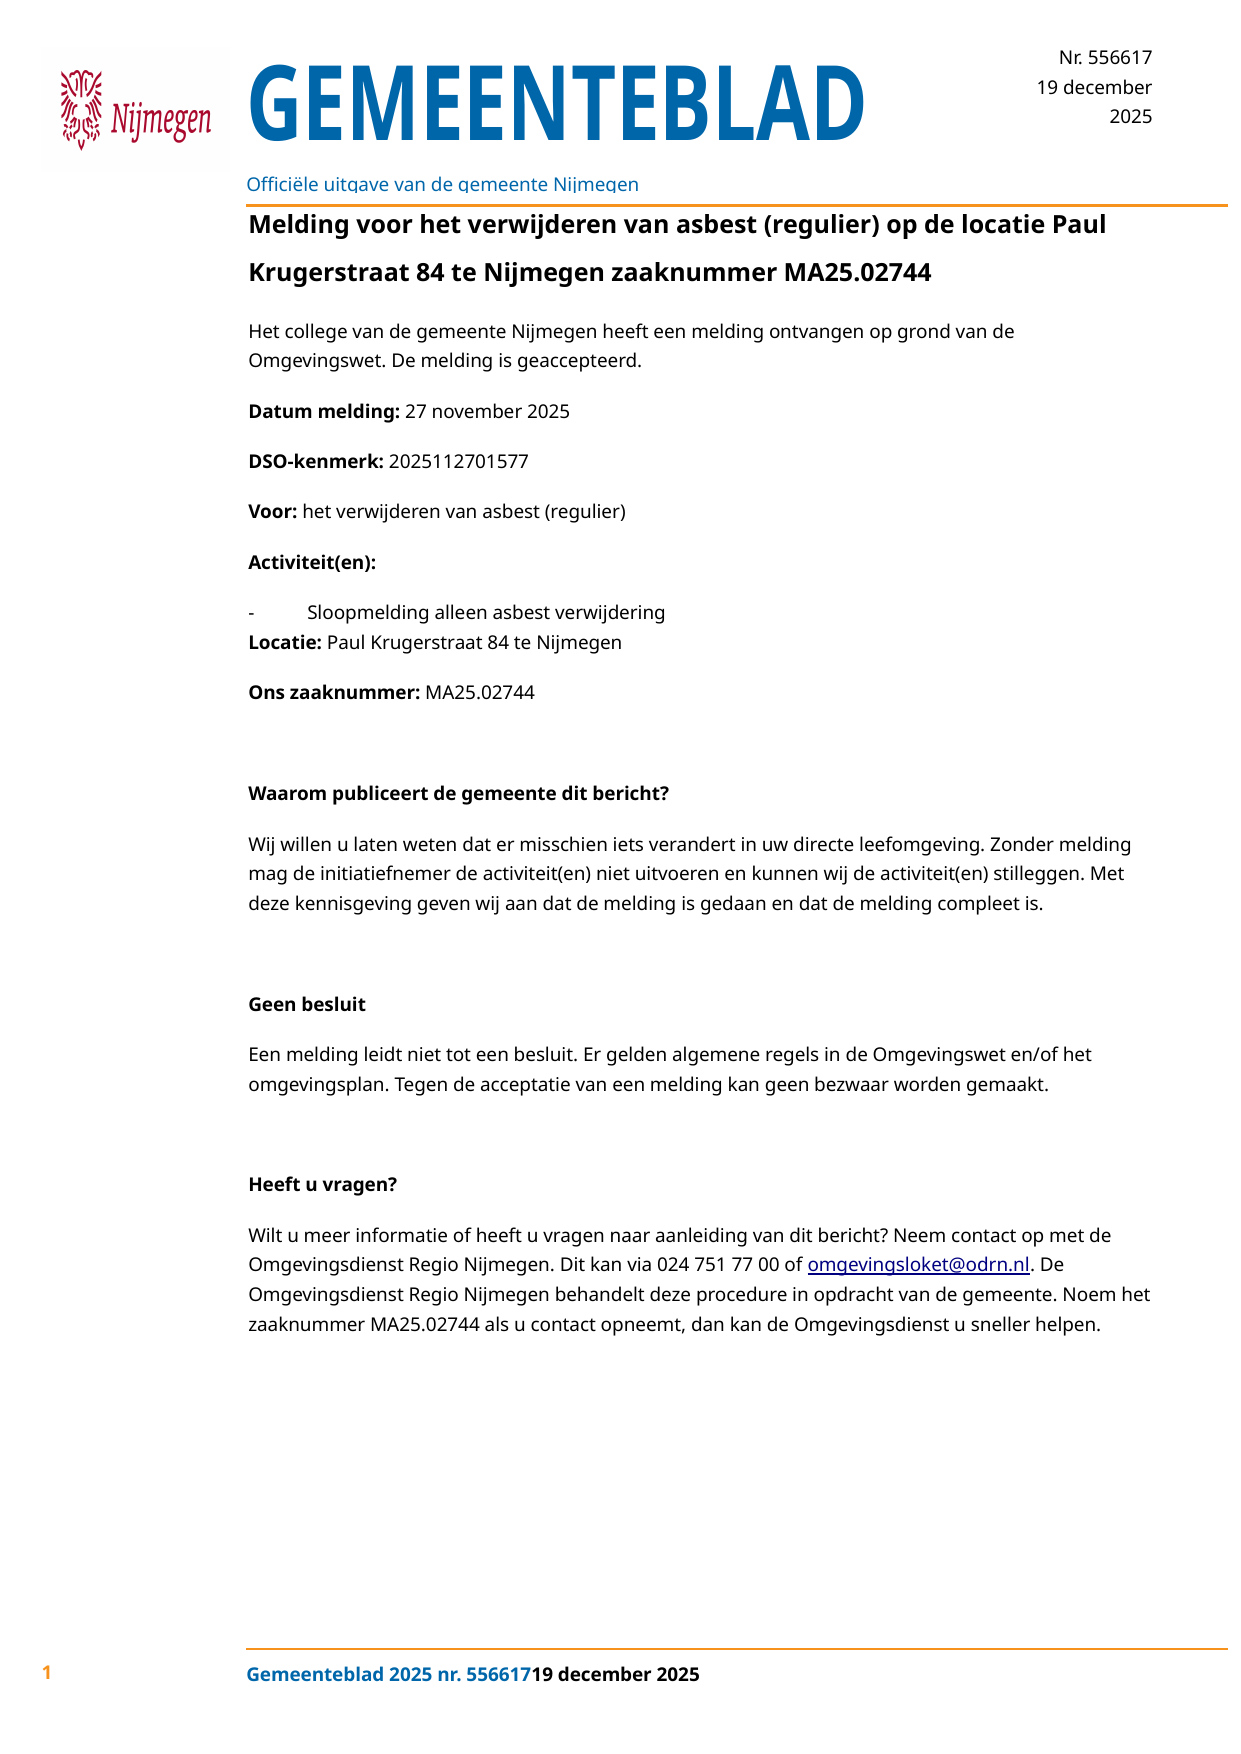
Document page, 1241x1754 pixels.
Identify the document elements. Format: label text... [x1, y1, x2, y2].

list Sloopmelding alleen asbest verwijdering [248, 599, 1152, 625]
text Heeft u vragen? [248, 1172, 1152, 1197]
text Wij willen u laten weten dat er misschien iets verandert in uw directe leefomgeving. Zonder melding mag de initiatiefnemer de activiteit(en) niet uitvoeren en kunnen wij de activiteit(en) stilleggen. Met deze kennisgeving geven wij aan dat de melding is gedaan en dat de melding compleet is. [248, 831, 1152, 916]
text Een melding leidt niet tot een besluit. Er gelden algemene regels in de Omgevingswet en/of het omgevingsplan. Tegen de acceptatie van een melding kan geen bezwaar worden gemaakt. [248, 1041, 1152, 1097]
picture [41, 47, 231, 172]
text Voor: het verwijderen van asbest (regulier) [248, 499, 1152, 524]
text Waarom publiceert de gemeente dit bericht? [248, 780, 1152, 806]
text DSO-kenmerk: 2025112701577 [248, 448, 1152, 474]
text Het college van de gemeente Nijmegen heeft een melding ontvangen op grond van de Omgevingswet. De melding is geaccepteerd. [248, 318, 1152, 373]
text Ons zaaknummer: MA25.02744 [248, 679, 1152, 705]
text Wilt u meer informatie of heeft u vragen naar aanleiding van dit bericht? Neem contact op met de Omgevingsdienst Regio Nijmegen. Dit kan via 024 751 77 00 of omgevingsloket@odrn.nl. De Omgevingsdienst Regio Nijmegen behandelt deze procedure in opdracht van de gemeente. Noem het zaaknummer MA25.02744 als u contact opneemt, dan kan de Omgevingsdienst u sneller helpen. [248, 1222, 1152, 1337]
text Melding voor het verwijderen van asbest (regulier) op de locatie Paul Krugerstraat 84 te Nijmegen zaaknummer MA25.02744 [248, 207, 1152, 288]
text Geen besluit [248, 991, 1152, 1017]
text Datum melding: 27 november 2025 [248, 398, 1152, 424]
text Activiteit(en): [248, 549, 1152, 575]
text Locatie: Paul Krugerstraat 84 te Nijmegen [248, 629, 1152, 655]
